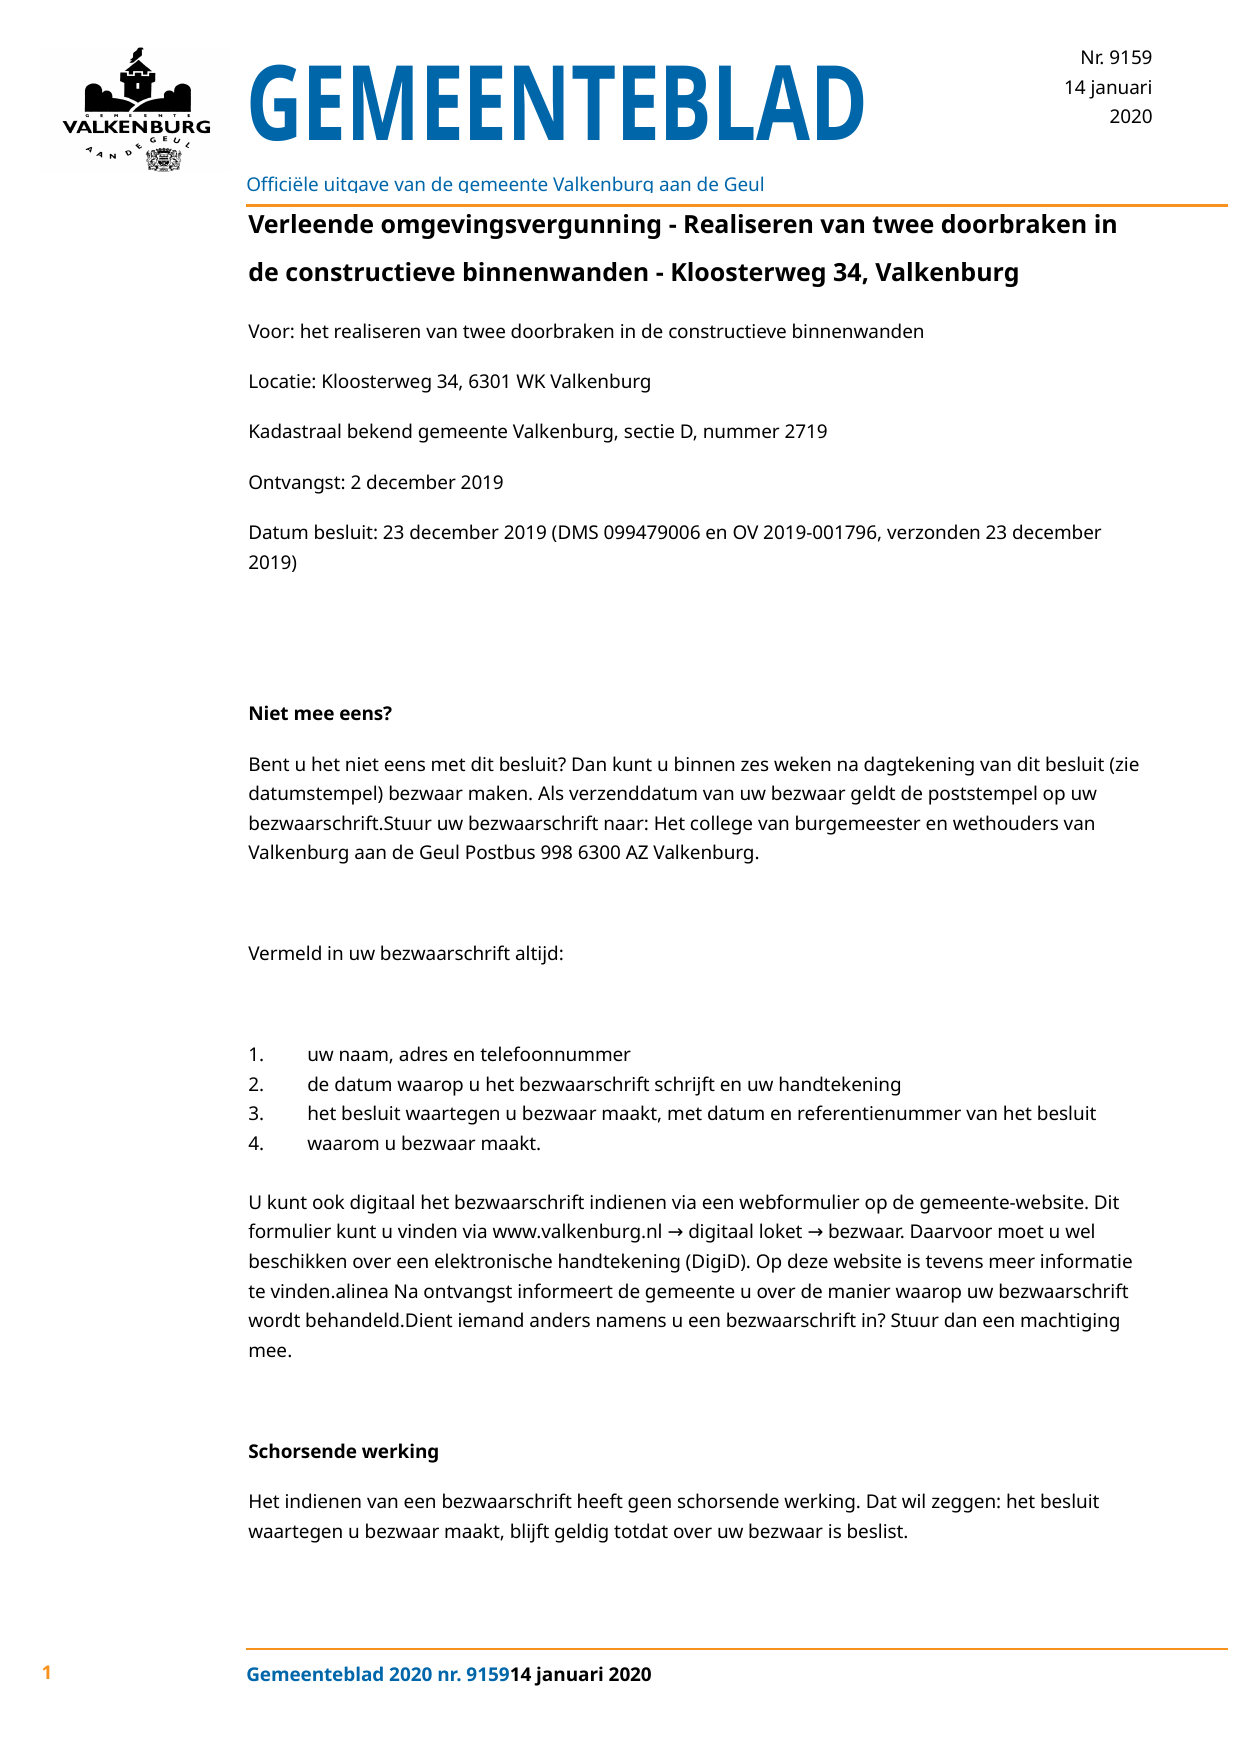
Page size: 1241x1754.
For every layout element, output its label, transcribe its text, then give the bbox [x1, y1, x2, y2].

list het besluit waartegen u bezwaar maakt, met datum en referentienummer van het besluit [248, 1100, 1152, 1126]
text Kadastraal bekend gemeente Valkenburg, sectie D, nummer 2719 [248, 419, 1152, 444]
text Datum besluit: 23 december 2019 (DMS 099479006 en OV 2019-001796, verzonden 23 december 2019) [248, 519, 1152, 575]
text Het indienen van een bezwaarschrift heeft geen schorsende werking. Dat wil zeggen: het besluit waartegen u bezwaar maakt, blijft geldig totdat over uw bezwaar is beslist. [248, 1488, 1152, 1544]
text Verleende omgevingsvergunning - Realiseren van twee doorbraken in de constructieve binnenwanden - Kloosterweg 34, Valkenburg [248, 207, 1152, 288]
text Schorsende werking [248, 1438, 1152, 1464]
text Locatie: Kloosterweg 34, 6301 WK Valkenburg [248, 368, 1152, 394]
list uw naam, adres en telefoonnummer [248, 1041, 1152, 1067]
picture [41, 47, 231, 172]
list waarom u bezwaar maakt. [248, 1130, 1152, 1156]
text Niet mee eens? [248, 700, 1152, 726]
text Bent u het niet eens met dit besluit? Dan kunt u binnen zes weken na dagtekening van dit besluit (zie datumstempel) bezwaar maken. Als verzenddatum van uw bezwaar geldt de poststempel op uw bezwaarschrift.Stuur uw bezwaarschrift naar: Het college van burgemeester en wethouders van Valkenburg aan de Geul Postbus 998 6300 AZ Valkenburg. [248, 751, 1152, 865]
text Ontvangst: 2 december 2019 [248, 469, 1152, 495]
text U kunt ook digitaal het bezwaarschrift indienen via een webformulier op de gemeente-website. Dit formulier kunt u vinden via www.valkenburg.nl → digitaal loket → bezwaar. Daarvoor moet u wel beschikken over een elektronische handtekening (DigiD). Op deze website is tevens meer informatie te vinden.alinea Na ontvangst informeert de gemeente u over de manier waarop uw bezwaarschrift wordt behandeld.Dient iemand anders namens u een bezwaarschrift in? Stuur dan een machtiging mee. [248, 1189, 1152, 1363]
text Voor: het realiseren van twee doorbraken in de constructieve binnenwanden [248, 318, 1152, 344]
list de datum waarop u het bezwaarschrift schrijft en uw handtekening [248, 1071, 1152, 1097]
text Vermeld in uw bezwaarschrift altijd: [248, 940, 1152, 966]
